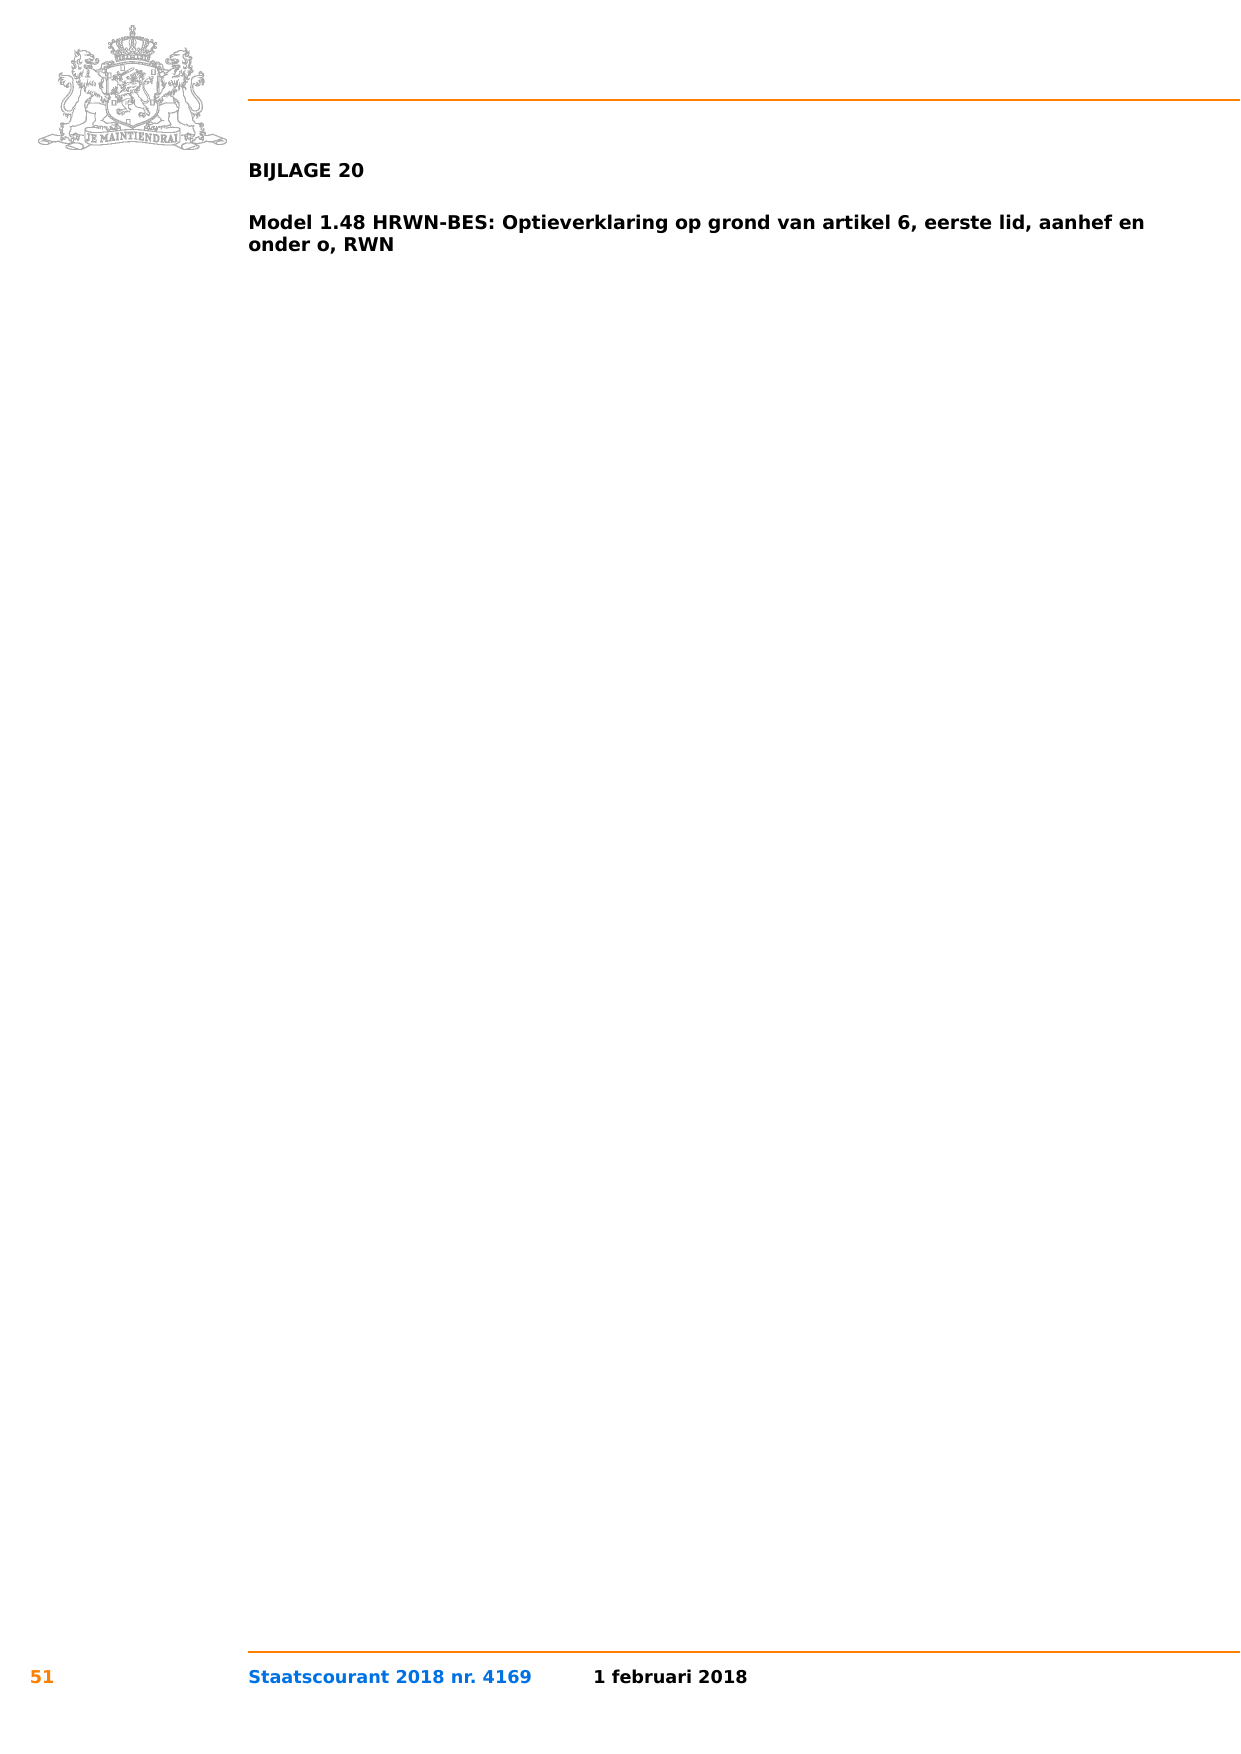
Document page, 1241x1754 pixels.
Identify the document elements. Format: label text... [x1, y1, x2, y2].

subtitle BIJLAGE 20 [248, 160, 1163, 182]
subtitle Model 1.48 HRWN-BES: Optieverklaring op grond van artikel 6, eerste lid, aanhef en onder o, RWN [248, 212, 1163, 256]
picture [38, 25, 227, 150]
